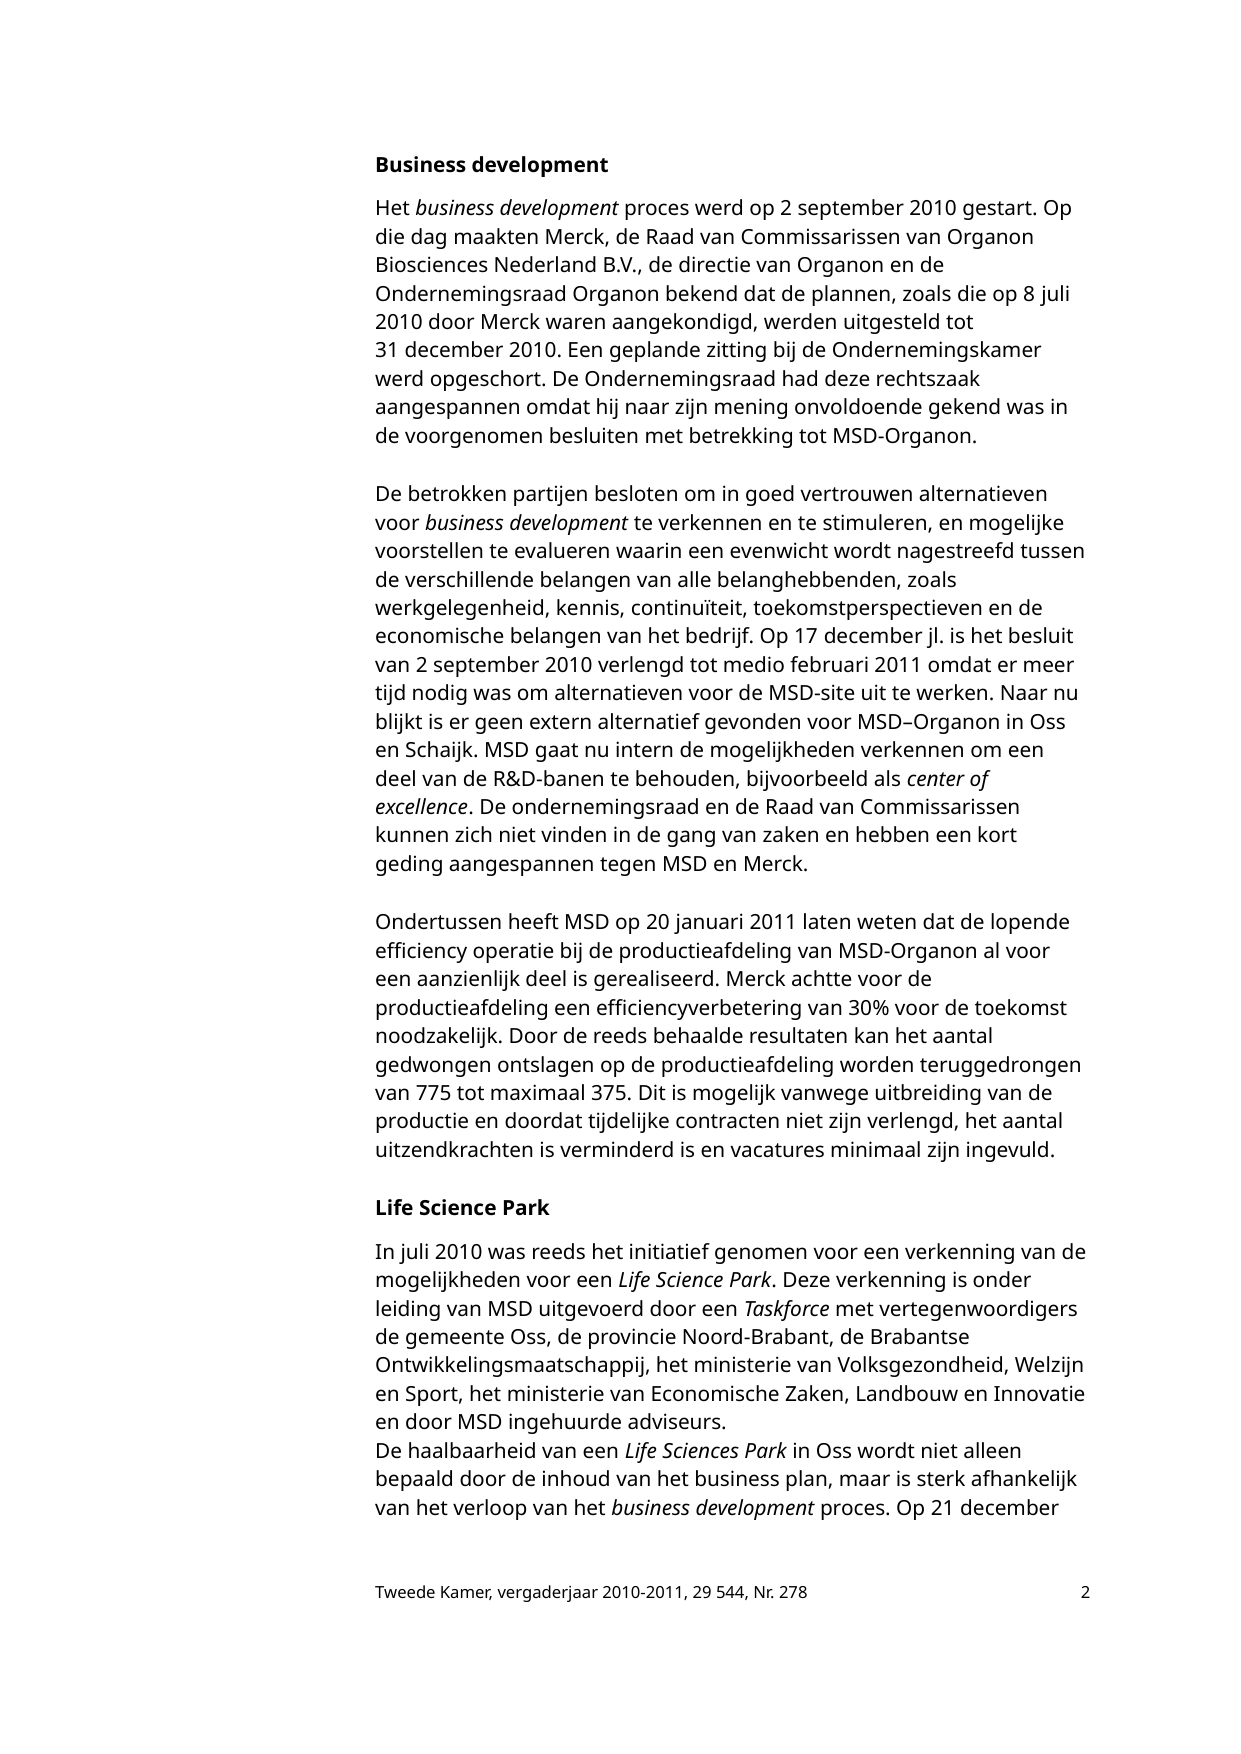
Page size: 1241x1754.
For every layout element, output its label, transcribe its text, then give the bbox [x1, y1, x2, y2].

text Life Science Park [375, 1193, 1090, 1222]
text Business development [375, 150, 1090, 178]
text Ondertussen heeft MSD op 20 januari 2011 laten weten dat de lopende efficiency operatie bij de productieafdeling van MSD-Organon al voor een aanzienlijk deel is gerealiseerd. Merck achtte voor de productieafdeling een efficiencyverbetering van 30% voor de toekomst noodzakelijk. Door de reeds behaalde resultaten kan het aantal gedwongen ontslagen op de productieafdeling worden teruggedrongen van 775 tot maximaal 375. Dit is mogelijk vanwege uitbreiding van de productie en doordat tijdelijke contracten niet zijn verlengd, het aantal uitzendkrachten is verminderd is en vacatures minimaal zijn ingevuld. [375, 907, 1090, 1163]
text De haalbaarheid van een Life Sciences Park in Oss wordt niet alleen bepaald door de inhoud van het business plan, maar is sterk afhankelijk van het verloop van het business development proces. Op 21 december [375, 1436, 1090, 1521]
text In juli 2010 was reeds het initiatief genomen voor een verkenning van de mogelijkheden voor een Life Science Park. Deze verkenning is onder leiding van MSD uitgevoerd door een Taskforce met vertegenwoordigers de gemeente Oss, de provincie Noord-Brabant, de Brabantse Ontwikkelingsmaatschappij, het ministerie van Volksgezondheid, Welzijn en Sport, het ministerie van Economische Zaken, Landbouw en Innovatie en door MSD ingehuurde adviseurs. [375, 1237, 1090, 1436]
text De betrokken partijen besloten om in goed vertrouwen alternatieven voor business development te verkennen en te stimuleren, en mogelijke voorstellen te evalueren waarin een evenwicht wordt nagestreefd tussen de verschillende belangen van alle belanghebbenden, zoals werkgelegenheid, kennis, continuïteit, toekomstperspectieven en de economische belangen van het bedrijf. Op 17 december jl. is het besluit van 2 september 2010 verlengd tot medio februari 2011 omdat er meer tijd nodig was om alternatieven voor de MSD-site uit te werken. Naar nu blijkt is er geen extern alternatief gevonden voor MSD–Organon in Oss en Schaijk. MSD gaat nu intern de mogelijkheden verkennen om een deel van de R&D-banen te behouden, bijvoorbeeld als center of excellence. De ondernemingsraad en de Raad van Commissarissen kunnen zich niet vinden in de gang van zaken en hebben een kort geding aangespannen tegen MSD en Merck. [375, 479, 1090, 877]
text Het business development proces werd op 2 september 2010 gestart. Op die dag maakten Merck, de Raad van Commissarissen van Organon Biosciences Nederland B.V., de directie van Organon en de Ondernemingsraad Organon bekend dat de plannen, zoals die op 8 juli 2010 door Merck waren aangekondigd, werden uitgesteld tot 31 december 2010. Een geplande zitting bij de Ondernemingskamer werd opgeschort. De Ondernemingsraad had deze rechtszaak aangespannen omdat hij naar zijn mening onvoldoende gekend was in de voorgenomen besluiten met betrekking tot MSD-Organon. [375, 193, 1090, 449]
